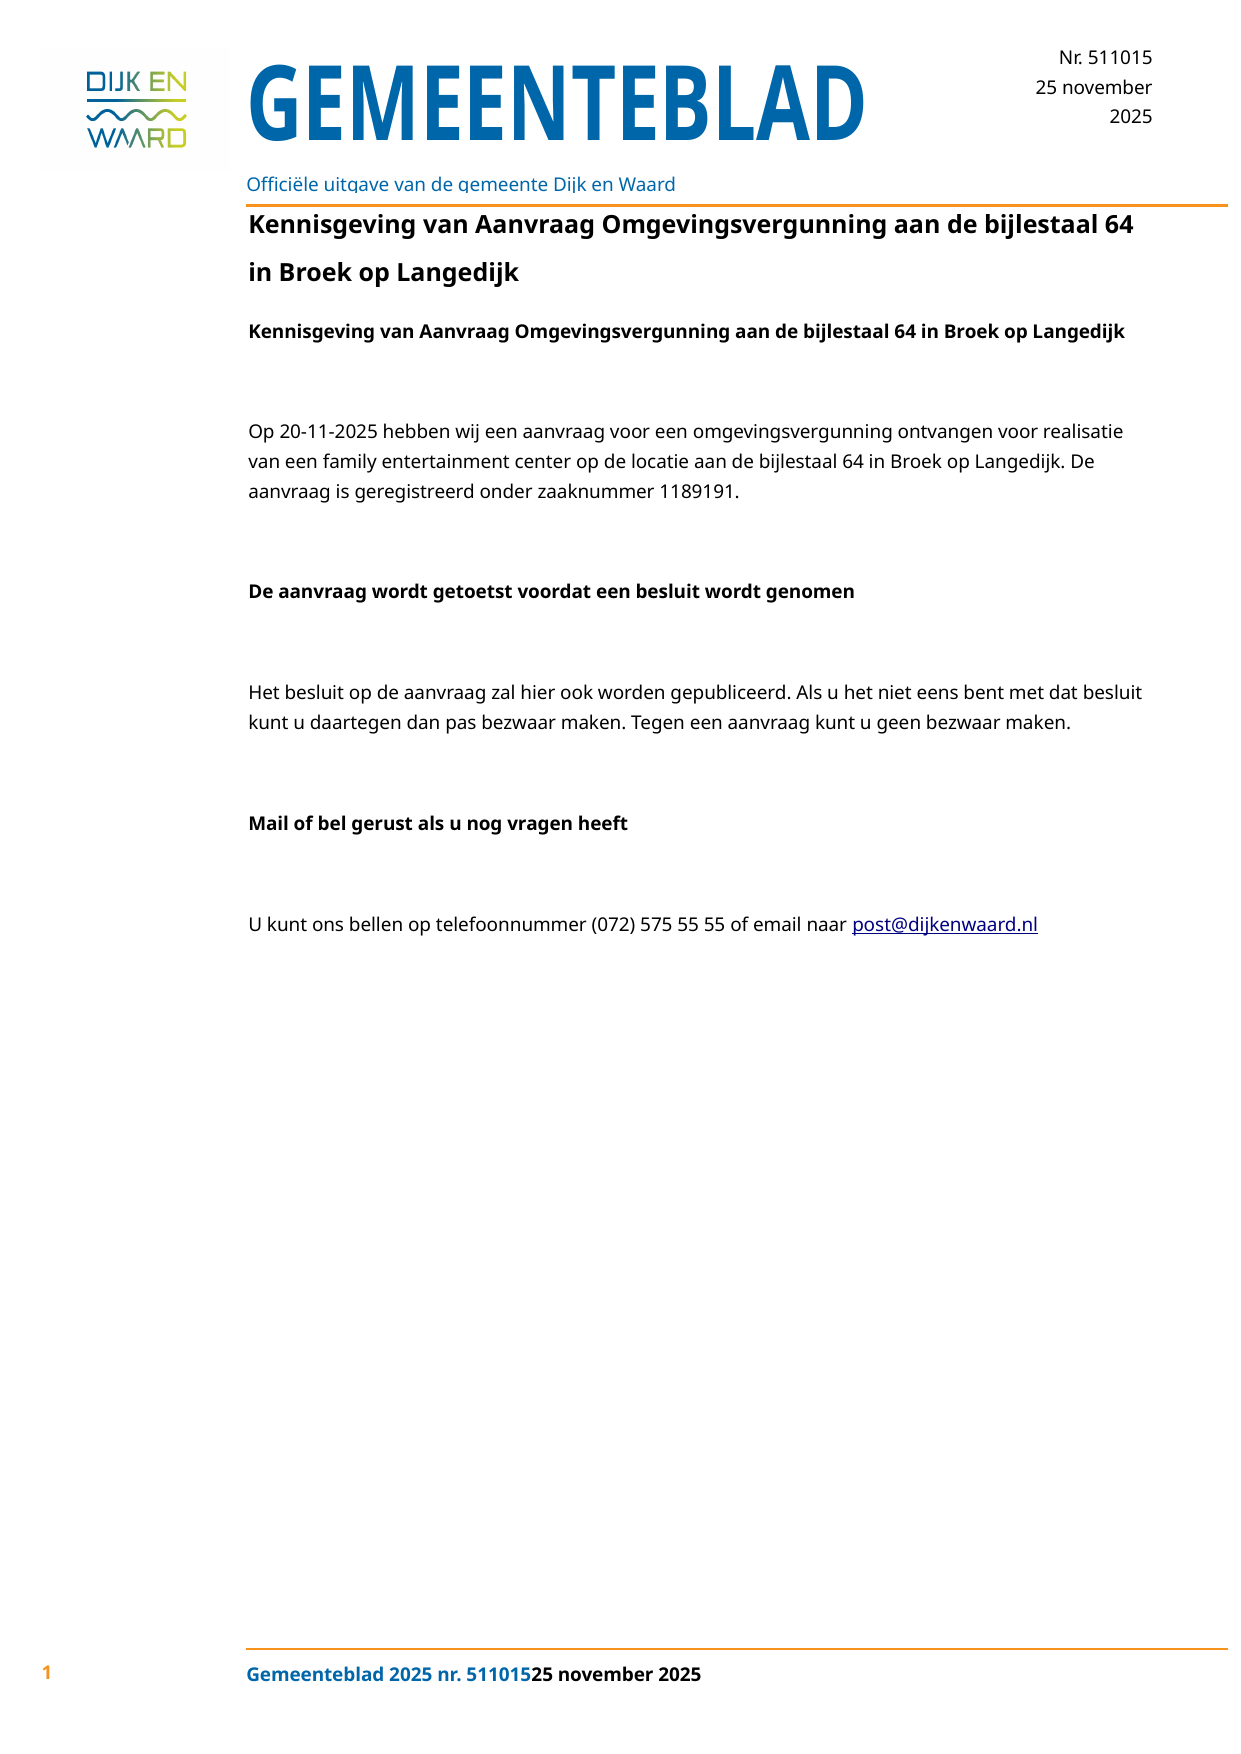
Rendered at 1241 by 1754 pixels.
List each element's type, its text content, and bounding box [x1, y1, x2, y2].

text Mail of bel gerust als u nog vragen heeft [248, 810, 1152, 836]
text Kennisgeving van Aanvraag Omgevingsvergunning aan de bijlestaal 64 in Broek op Langedijk [248, 318, 1152, 344]
text Kennisgeving van Aanvraag Omgevingsvergunning aan de bijlestaal 64 in Broek op Langedijk [248, 207, 1152, 288]
picture [41, 47, 231, 172]
text Op 20-11-2025 hebben wij een aanvraag voor een omgevingsvergunning ontvangen voor realisatie van een family entertainment center op de locatie aan de bijlestaal 64 in Broek op Langedijk. De aanvraag is geregistreerd onder zaaknummer 1189191. [248, 419, 1152, 504]
text Het besluit op de aanvraag zal hier ook worden gepubliceerd. Als u het niet eens bent met dat besluit kunt u daartegen dan pas bezwaar maken. Tegen een aanvraag kunt u geen bezwaar maken. [248, 679, 1152, 735]
text De aanvraag wordt getoetst voordat een besluit wordt genomen [248, 579, 1152, 604]
text U kunt ons bellen op telefoonnummer (072) 575 55 55 of email naar post@dijkenwaard.nl [248, 911, 1152, 937]
